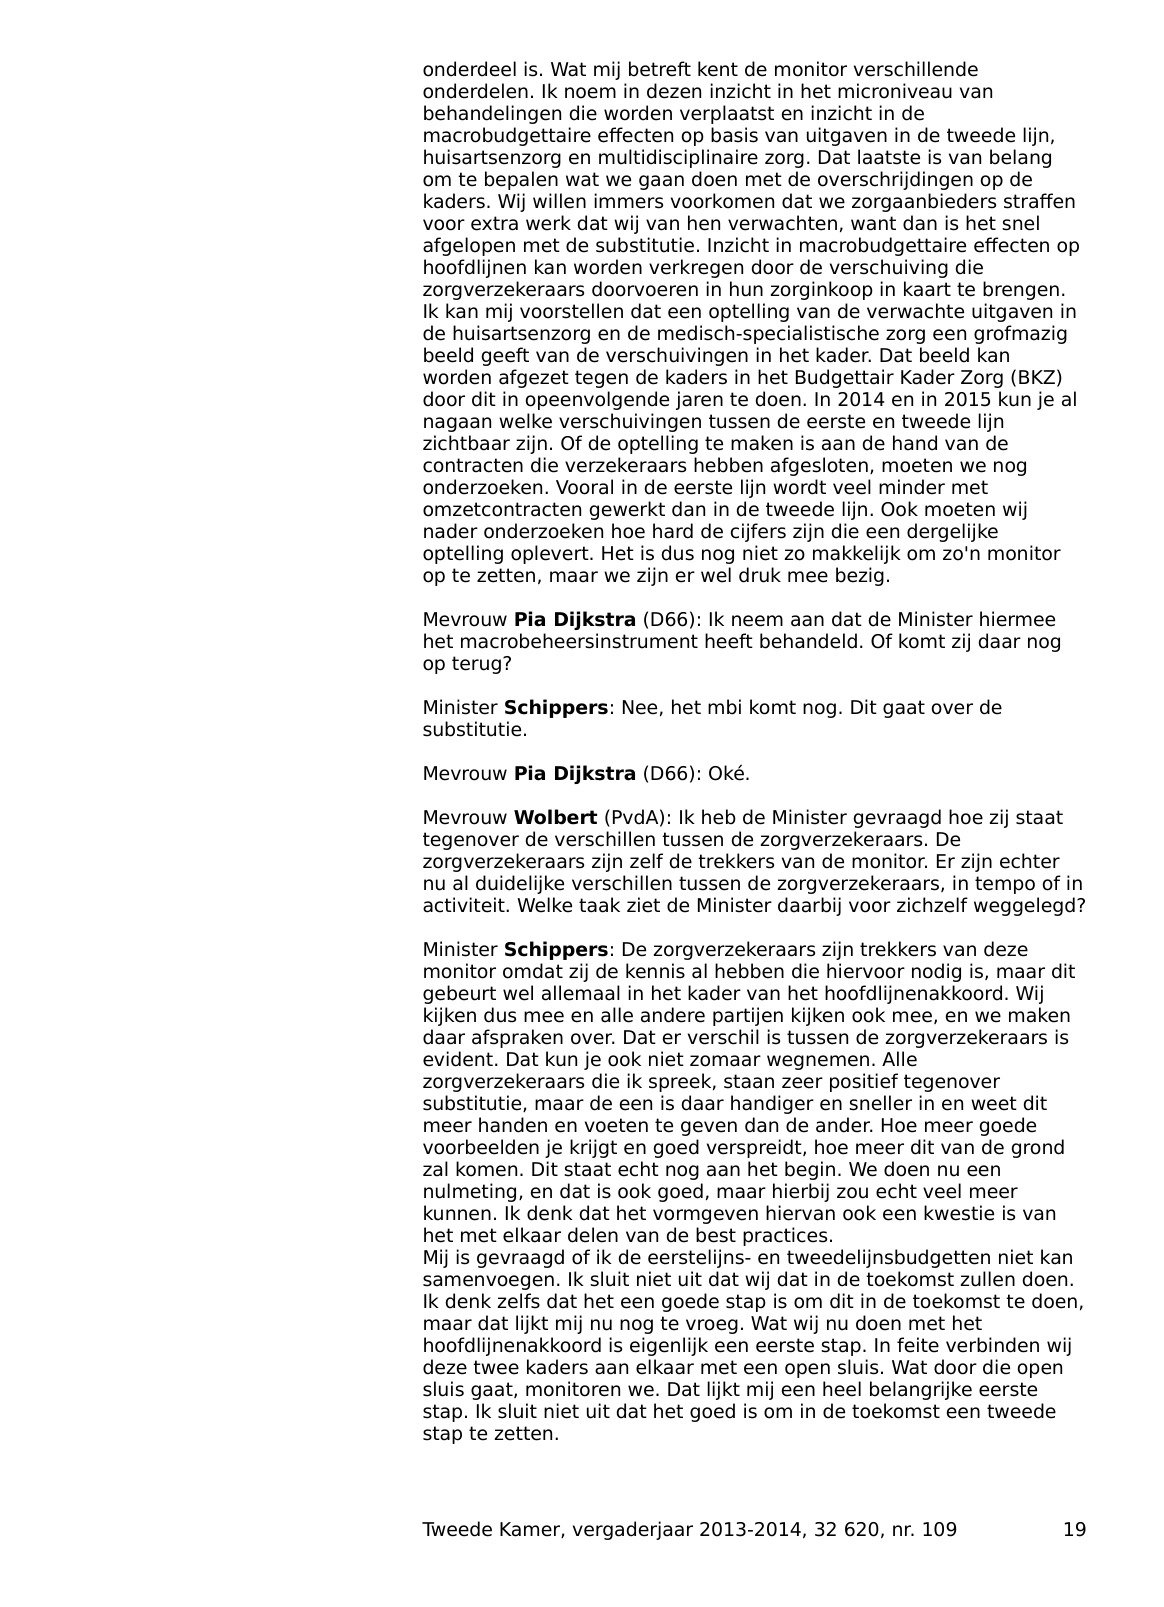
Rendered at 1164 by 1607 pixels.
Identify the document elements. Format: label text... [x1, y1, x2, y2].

text Minister Schippers: De zorgverzekeraars zijn trekkers van deze monitor omdat zij de kennis al hebben die hiervoor nodig is, maar dit gebeurt wel allemaal in het kader van het hoofdlijnenakkoord. Wij kijken dus mee en alle andere partijen kijken ook mee, en we maken daar afspraken over. Dat er verschil is tussen de zorgverzekeraars is evident. Dat kun je ook niet zomaar wegnemen. Alle zorgverzekeraars die ik spreek, staan zeer positief tegenover substitutie, maar de een is daar handiger en sneller in en weet dit meer handen en voeten te geven dan de ander. Hoe meer goede voorbeelden je krijgt en goed verspreidt, hoe meer dit van de grond zal komen. Dit staat echt nog aan het begin. We doen nu een nulmeting, en dat is ook goed, maar hierbij zou echt veel meer kunnen. Ik denk dat het vormgeven hiervan ook een kwestie is van het met elkaar delen van de best practices. [422, 939, 1087, 1247]
text Mevrouw Wolbert (PvdA): Ik heb de Minister gevraagd hoe zij staat tegenover de verschillen tussen de zorgverzekeraars. De zorgverzekeraars zijn zelf de trekkers van de monitor. Er zijn echter nu al duidelijke verschillen tussen de zorgverzekeraars, in tempo of in activiteit. Welke taak ziet de Minister daarbij voor zichzelf weggelegd? [422, 807, 1087, 917]
text Mevrouw Pia Dijkstra (D66): Oké. [422, 763, 1087, 785]
text Mij is gevraagd of ik de eerstelijns- en tweedelijnsbudgetten niet kan samenvoegen. Ik sluit niet uit dat wij dat in de toekomst zullen doen. Ik denk zelfs dat het een goede stap is om dit in de toekomst te doen, maar dat lijkt mij nu nog te vroeg. Wat wij nu doen met het hoofdlijnenakkoord is eigenlijk een eerste stap. In feite verbinden wij deze twee kaders aan elkaar met een open sluis. Wat door die open sluis gaat, monitoren we. Dat lijkt mij een heel belangrijke eerste stap. Ik sluit niet uit dat het goed is om in de toekomst een tweede stap te zetten. [422, 1247, 1087, 1445]
text onderdeel is. Wat mij betreft kent de monitor verschillende onderdelen. Ik noem in dezen inzicht in het microniveau van behandelingen die worden verplaatst en inzicht in de macrobudgettaire effecten op basis van uitgaven in de tweede lijn, huisartsenzorg en multidisciplinaire zorg. Dat laatste is van belang om te bepalen wat we gaan doen met de overschrijdingen op de kaders. Wij willen immers voorkomen dat we zorgaanbieders straffen voor extra werk dat wij van hen verwachten, want dan is het snel afgelopen met de substitutie. Inzicht in macrobudgettaire effecten op hoofdlijnen kan worden verkregen door de verschuiving die zorgverzekeraars doorvoeren in hun zorginkoop in kaart te brengen. Ik kan mij voorstellen dat een optelling van de verwachte uitgaven in de huisartsenzorg en de medisch-specialistische zorg een grofmazig beeld geeft van de verschuivingen in het kader. Dat beeld kan worden afgezet tegen de kaders in het Budgettair Kader Zorg (BKZ) door dit in opeenvolgende jaren te doen. In 2014 en in 2015 kun je al nagaan welke verschuivingen tussen de eerste en tweede lijn zichtbaar zijn. Of de optelling te maken is aan de hand van de contracten die verzekeraars hebben afgesloten, moeten we nog onderzoeken. Vooral in de eerste lijn wordt veel minder met omzetcontracten gewerkt dan in de tweede lijn. Ook moeten wij nader onderzoeken hoe hard de cijfers zijn die een dergelijke optelling oplevert. Het is dus nog niet zo makkelijk om zo'n monitor op te zetten, maar we zijn er wel druk mee bezig. [422, 59, 1087, 587]
text Minister Schippers: Nee, het mbi komt nog. Dit gaat over de substitutie. [422, 697, 1087, 741]
text Mevrouw Pia Dijkstra (D66): Ik neem aan dat de Minister hiermee het macrobeheersinstrument heeft behandeld. Of komt zij daar nog op terug? [422, 609, 1087, 675]
